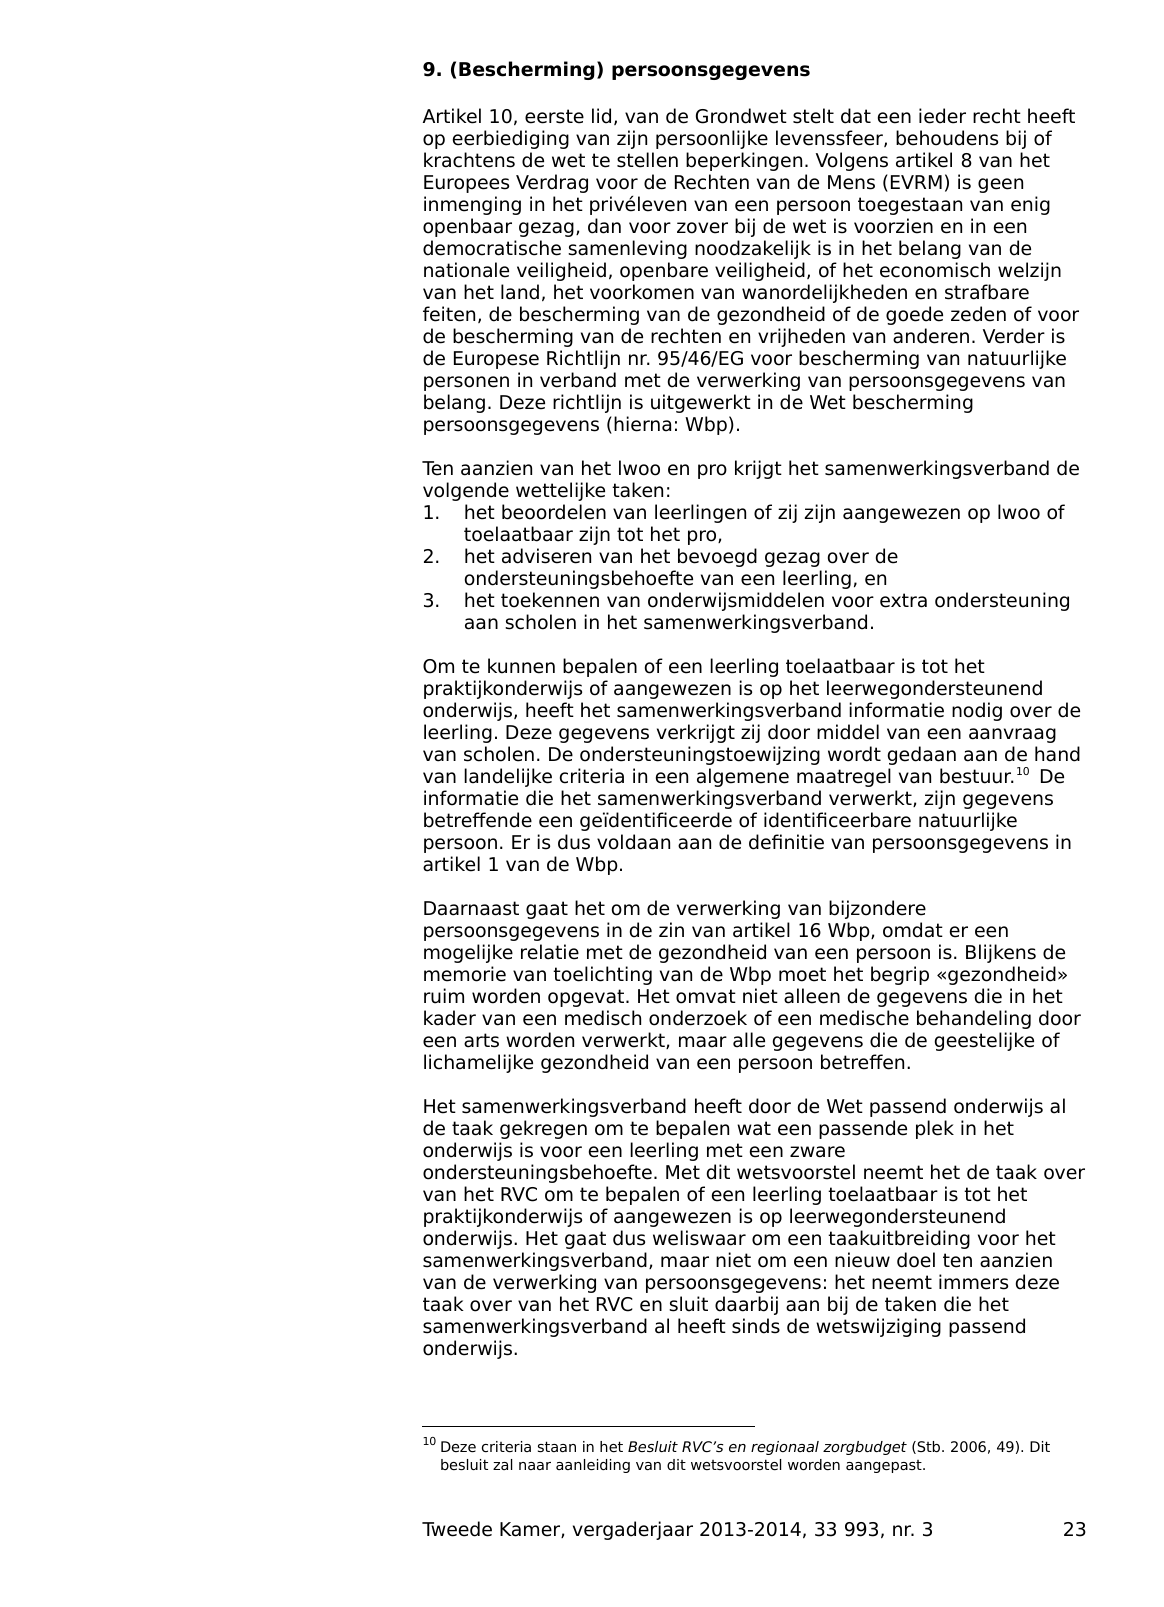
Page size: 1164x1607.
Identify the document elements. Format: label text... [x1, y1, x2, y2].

text 3. het toekennen van onderwijsmiddelen voor extra ondersteuning aan scholen in het samenwerkingsverband. [422, 590, 1087, 634]
text Ten aanzien van het lwoo en pro krijgt het samenwerkingsverband de volgende wettelijke taken: [422, 458, 1087, 502]
text Om te kunnen bepalen of een leerling toelaatbaar is tot het praktijkonderwijs of aangewezen is op het leerwegondersteunend onderwijs, heeft het samenwerkingsverband informatie nodig over de leerling. Deze gegevens verkrijgt zij door middel van een aanvraag van scholen. De ondersteuningstoewijzing wordt gedaan aan de hand van landelijke criteria in een algemene maatregel van bestuur. De informatie die het samenwerkingsverband verwerkt, zijn gegevens betreffende een geïdentificeerde of identificeerbare natuurlijke persoon. Er is dus voldaan aan de definitie van persoonsgegevens in artikel 1 van de Wbp. [422, 656, 1087, 876]
subtitle 9. (Bescherming) persoonsgegevens [422, 59, 1087, 81]
text 1. het beoordelen van leerlingen of zij zijn aangewezen op lwoo of toelaatbaar zijn tot het pro, [422, 502, 1087, 546]
text 2. het adviseren van het bevoegd gezag over de ondersteuningsbehoefte van een leerling, en [422, 546, 1087, 590]
text Artikel 10, eerste lid, van de Grondwet stelt dat een ieder recht heeft op eerbiediging van zijn persoonlijke levenssfeer, behoudens bij of krachtens de wet te stellen beperkingen. Volgens artikel 8 van het Europees Verdrag voor de Rechten van de Mens (EVRM) is geen inmenging in het privéleven van een persoon toegestaan van enig openbaar gezag, dan voor zover bij de wet is voorzien en in een democratische samenleving noodzakelijk is in het belang van de nationale veiligheid, openbare veiligheid, of het economisch welzijn van het land, het voorkomen van wanordelijkheden en strafbare feiten, de bescherming van de gezondheid of de goede zeden of voor de bescherming van de rechten en vrijheden van anderen. Verder is de Europese Richtlijn nr. 95/46/EG voor bescherming van natuurlijke personen in verband met de verwerking van persoonsgegevens van belang. Deze richtlijn is uitgewerkt in de Wet bescherming persoonsgegevens (hierna: Wbp). [422, 106, 1087, 436]
text Deze criteria staan in het Besluit RVC’s en regionaal zorgbudget (Stb. 2006, 49). Dit besluit zal naar aanleiding van dit wetsvoorstel worden aangepast. [422, 1435, 1087, 1474]
text Daarnaast gaat het om de verwerking van bijzondere persoonsgegevens in de zin van artikel 16 Wbp, omdat er een mogelijke relatie met de gezondheid van een persoon is. Blijkens de memorie van toelichting van de Wbp moet het begrip «gezondheid» ruim worden opgevat. Het omvat niet alleen de gegevens die in het kader van een medisch onderzoek of een medische behandeling door een arts worden verwerkt, maar alle gegevens die de geestelijke of lichamelijke gezondheid van een persoon betreffen. [422, 898, 1087, 1074]
text Het samenwerkingsverband heeft door de Wet passend onderwijs al de taak gekregen om te bepalen wat een passende plek in het onderwijs is voor een leerling met een zware ondersteuningsbehoefte. Met dit wetsvoorstel neemt het de taak over van het RVC om te bepalen of een leerling toelaatbaar is tot het praktijkonderwijs of aangewezen is op leerwegondersteunend onderwijs. Het gaat dus weliswaar om een taakuitbreiding voor het samenwerkingsverband, maar niet om een nieuw doel ten aanzien van de verwerking van persoonsgegevens: het neemt immers deze taak over van het RVC en sluit daarbij aan bij de taken die het samenwerkingsverband al heeft sinds de wetswijziging passend onderwijs. [422, 1096, 1087, 1360]
